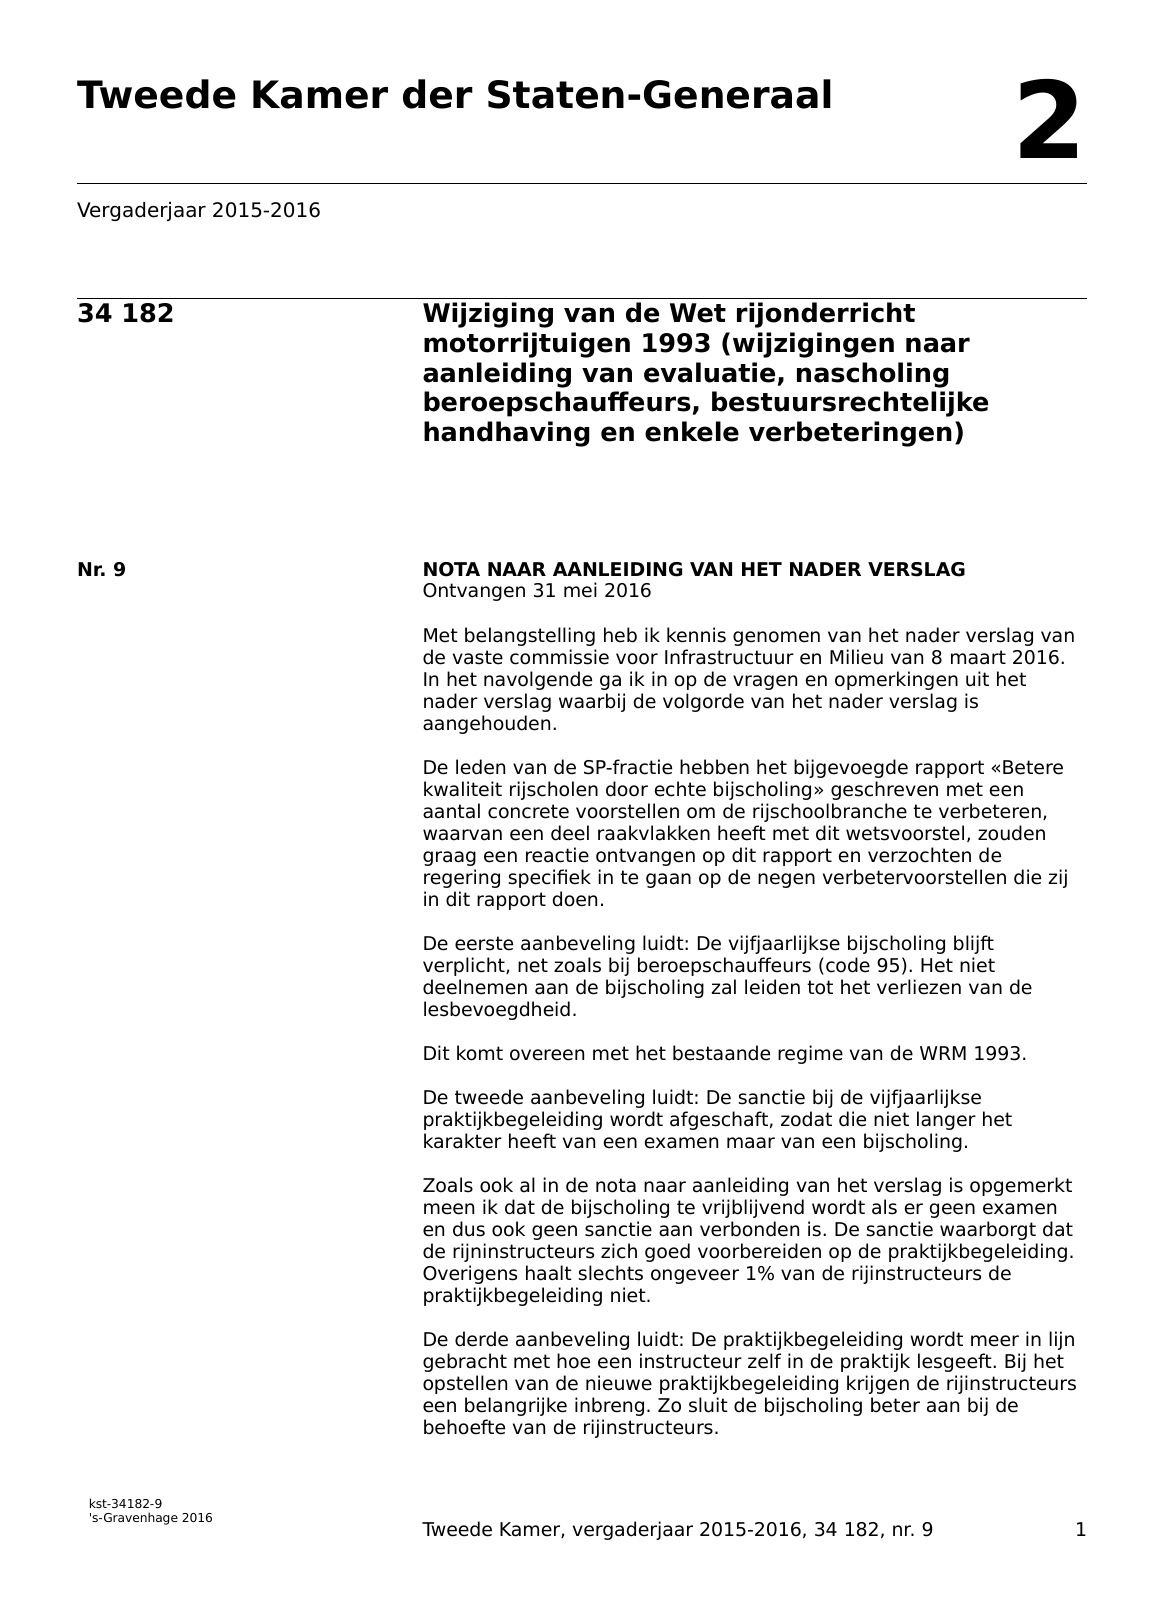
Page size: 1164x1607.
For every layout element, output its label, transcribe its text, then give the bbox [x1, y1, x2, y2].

text De tweede aanbeveling luidt: De sanctie bij de vijfjaarlijkse praktijkbegeleiding wordt afgeschaft, zodat die niet langer het karakter heeft van een examen maar van een bijscholing. [422, 1087, 1087, 1153]
text Met belangstelling heb ik kennis genomen van het nader verslag van de vaste commissie voor Infrastructuur en Milieu van 8 maart 2016. In het navolgende ga ik in op de vragen en opmerkingen uit het nader verslag waarbij de volgorde van het nader verslag is aangehouden. [422, 624, 1087, 734]
text De leden van de SP-fractie hebben het bijgevoegde rapport «Betere kwaliteit rijscholen door echte bijscholing» geschreven met een aantal concrete voorstellen om de rijschoolbranche te verbeteren, waarvan een deel raakvlakken heeft met dit wetsvoorstel, zouden graag een reactie ontvangen op dit rapport en verzochten de regering specifiek in te gaan op de negen verbetervoorstellen die zij in dit rapport doen. [422, 757, 1087, 911]
text Ontvangen 31 mei 2016 [422, 580, 1087, 602]
subtitle 34 182 Wijziging van de Wet rijonderricht motorrijtuigen 1993 (wijzigingen naar aanleiding van evaluatie, nascholing beroepschauffeurs, bestuursrechtelijke handhaving en enkele verbeteringen) [77, 299, 1087, 447]
text Dit komt overeen met het bestaande regime van de WRM 1993. [422, 1043, 1087, 1065]
text De eerste aanbeveling luidt: De vijfjaarlijkse bijscholing blijft verplicht, net zoals bij beroepschauffeurs (code 95). Het niet deelnemen aan de bijscholing zal leiden tot het verliezen van de lesbevoegdheid. [422, 933, 1087, 1021]
text kst-34182-9 [88, 1497, 323, 1511]
table_cell Vergaderjaar 2015-2016 [77, 184, 1087, 298]
subtitle Nr. 9 NOTA NAAR AANLEIDING VAN HET NADER VERSLAG [77, 558, 1087, 580]
text 's-Gravenhage 2016 [88, 1511, 323, 1525]
text Zoals ook al in de nota naar aanleiding van het verslag is opgemerkt meen ik dat de bijscholing te vrijblijvend wordt als er geen examen en dus ook geen sanctie aan verbonden is. De sanctie waarborgt dat de rijninstructeurs zich goed voorbereiden op de praktijkbegeleiding. Overigens haalt slechts ongeveer 1% van de rijinstructeurs de praktijkbegeleiding niet. [422, 1175, 1087, 1307]
table_header Tweede Kamer der Staten-Generaal [77, 59, 886, 183]
text De derde aanbeveling luidt: De praktijkbegeleiding wordt meer in lijn gebracht met hoe een instructeur zelf in de praktijk lesgeeft. Bij het opstellen van de nieuwe praktijkbegeleiding krijgen de rijinstructeurs een belangrijke inbreng. Zo sluit de bijscholing beter aan bij de behoefte van de rijinstructeurs. [422, 1329, 1087, 1439]
table_header 2 [886, 59, 1087, 183]
